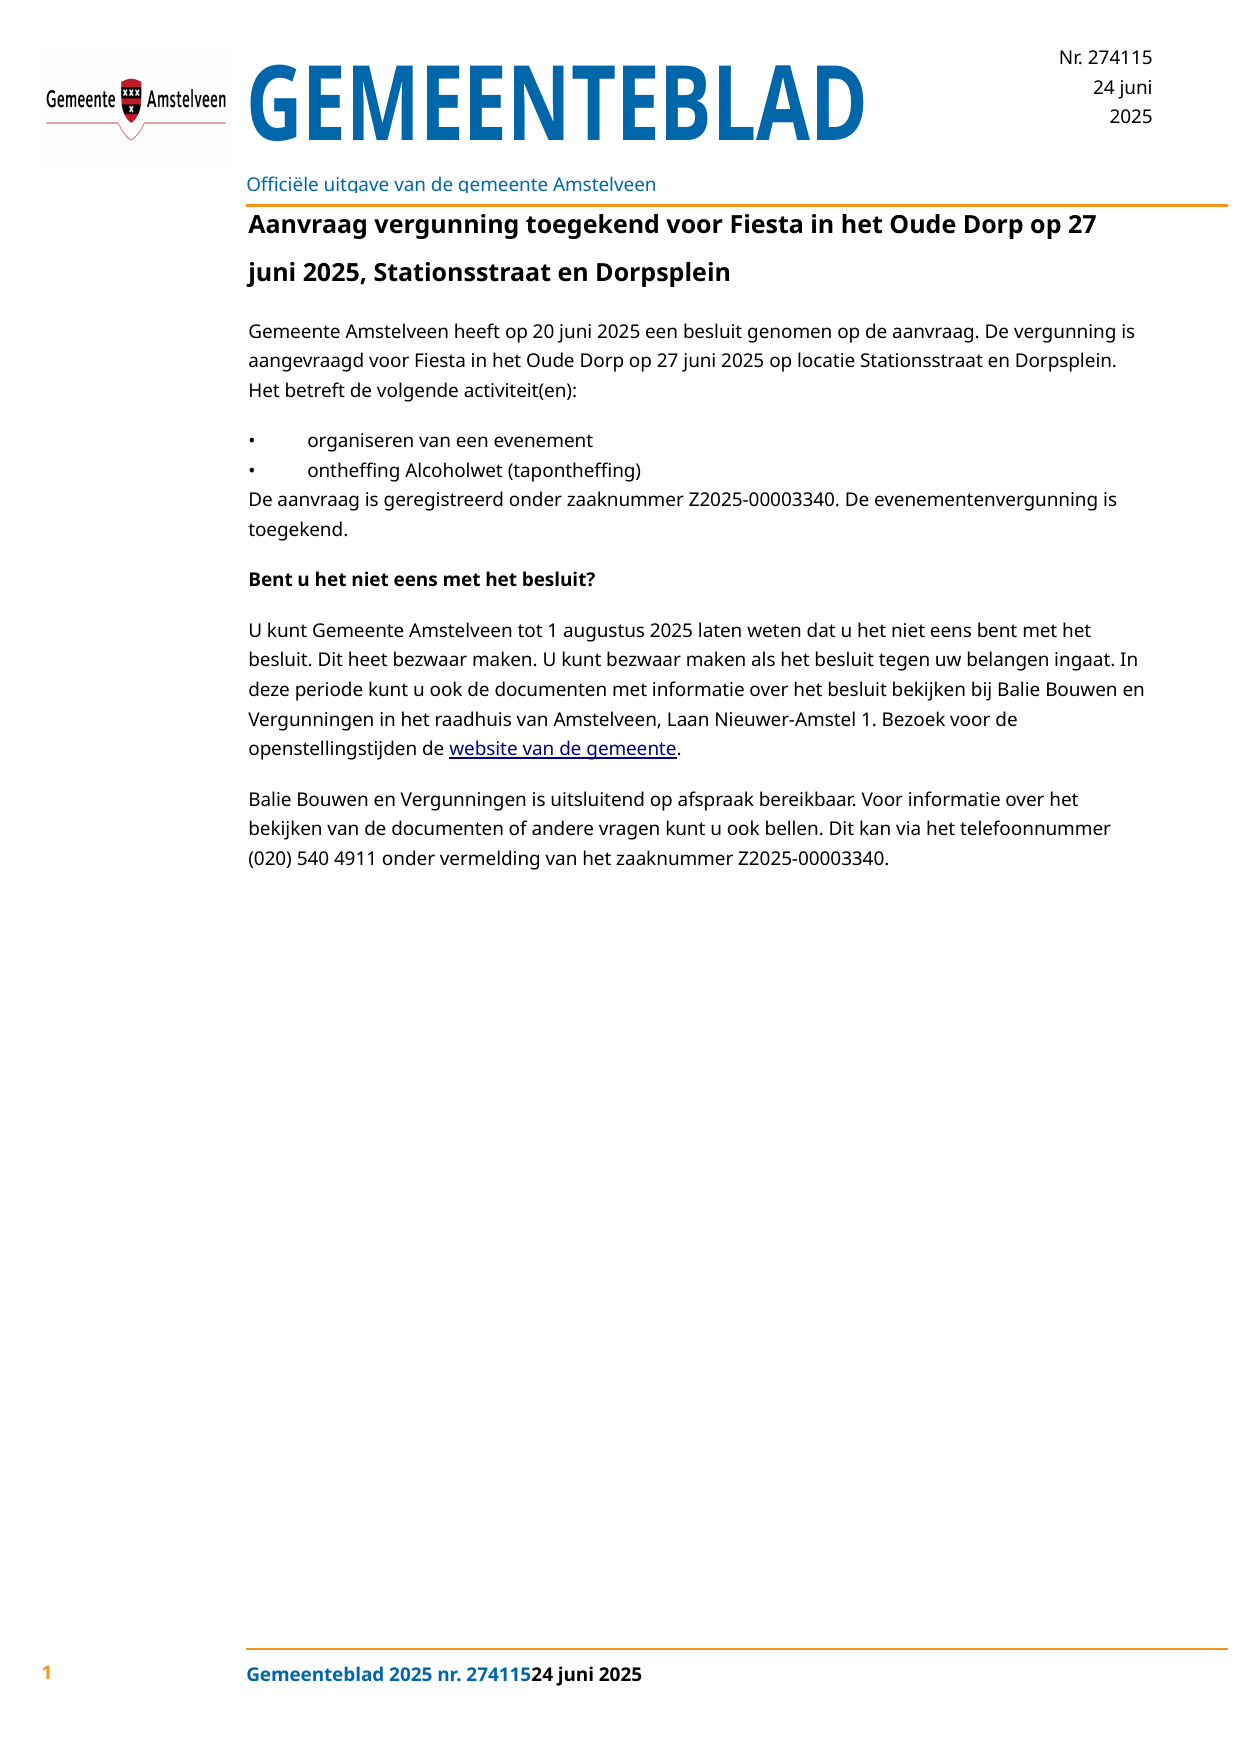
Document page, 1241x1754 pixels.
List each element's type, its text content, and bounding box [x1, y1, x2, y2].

text Balie Bouwen en Vergunningen is uitsluitend op afspraak bereikbaar. Voor informatie over het bekijken van de documenten of andere vragen kunt u ook bellen. Dit kan via het telefoonnummer (020) 540 4911 onder vermelding van het zaaknummer Z2025-00003340. [248, 786, 1152, 871]
text Gemeente Amstelveen heeft op 20 juni 2025 een besluit genomen op de aanvraag. De vergunning is aangevraagd voor Fiesta in het Oude Dorp op 27 juni 2025 op locatie Stationsstraat en Dorpsplein. Het betreft de volgende activiteit(en): [248, 318, 1152, 403]
text U kunt Gemeente Amstelveen tot 1 augustus 2025 laten weten dat u het niet eens bent met het besluit. Dit heet bezwaar maken. U kunt bezwaar maken als het besluit tegen uw belangen ingaat. In deze periode kunt u ook de documenten met informatie over het besluit bekijken bij Balie Bouwen en Vergunningen in het raadhuis van Amstelveen, Laan Nieuwer-Amstel 1. Bezoek voor de openstellingstijden de website van de gemeente. [248, 617, 1152, 761]
list organiseren van een evenement [248, 427, 1152, 453]
text De aanvraag is geregistreerd onder zaaknummer Z2025-00003340. De evenementenvergunning is toegekend. [248, 487, 1152, 542]
list ontheffing Alcoholwet (tapontheffing) [248, 457, 1152, 483]
picture [41, 47, 231, 172]
text Aanvraag vergunning toegekend voor Fiesta in het Oude Dorp op 27 juni 2025, Stationsstraat en Dorpsplein [248, 207, 1152, 288]
text Bent u het niet eens met het besluit? [248, 567, 1152, 592]
